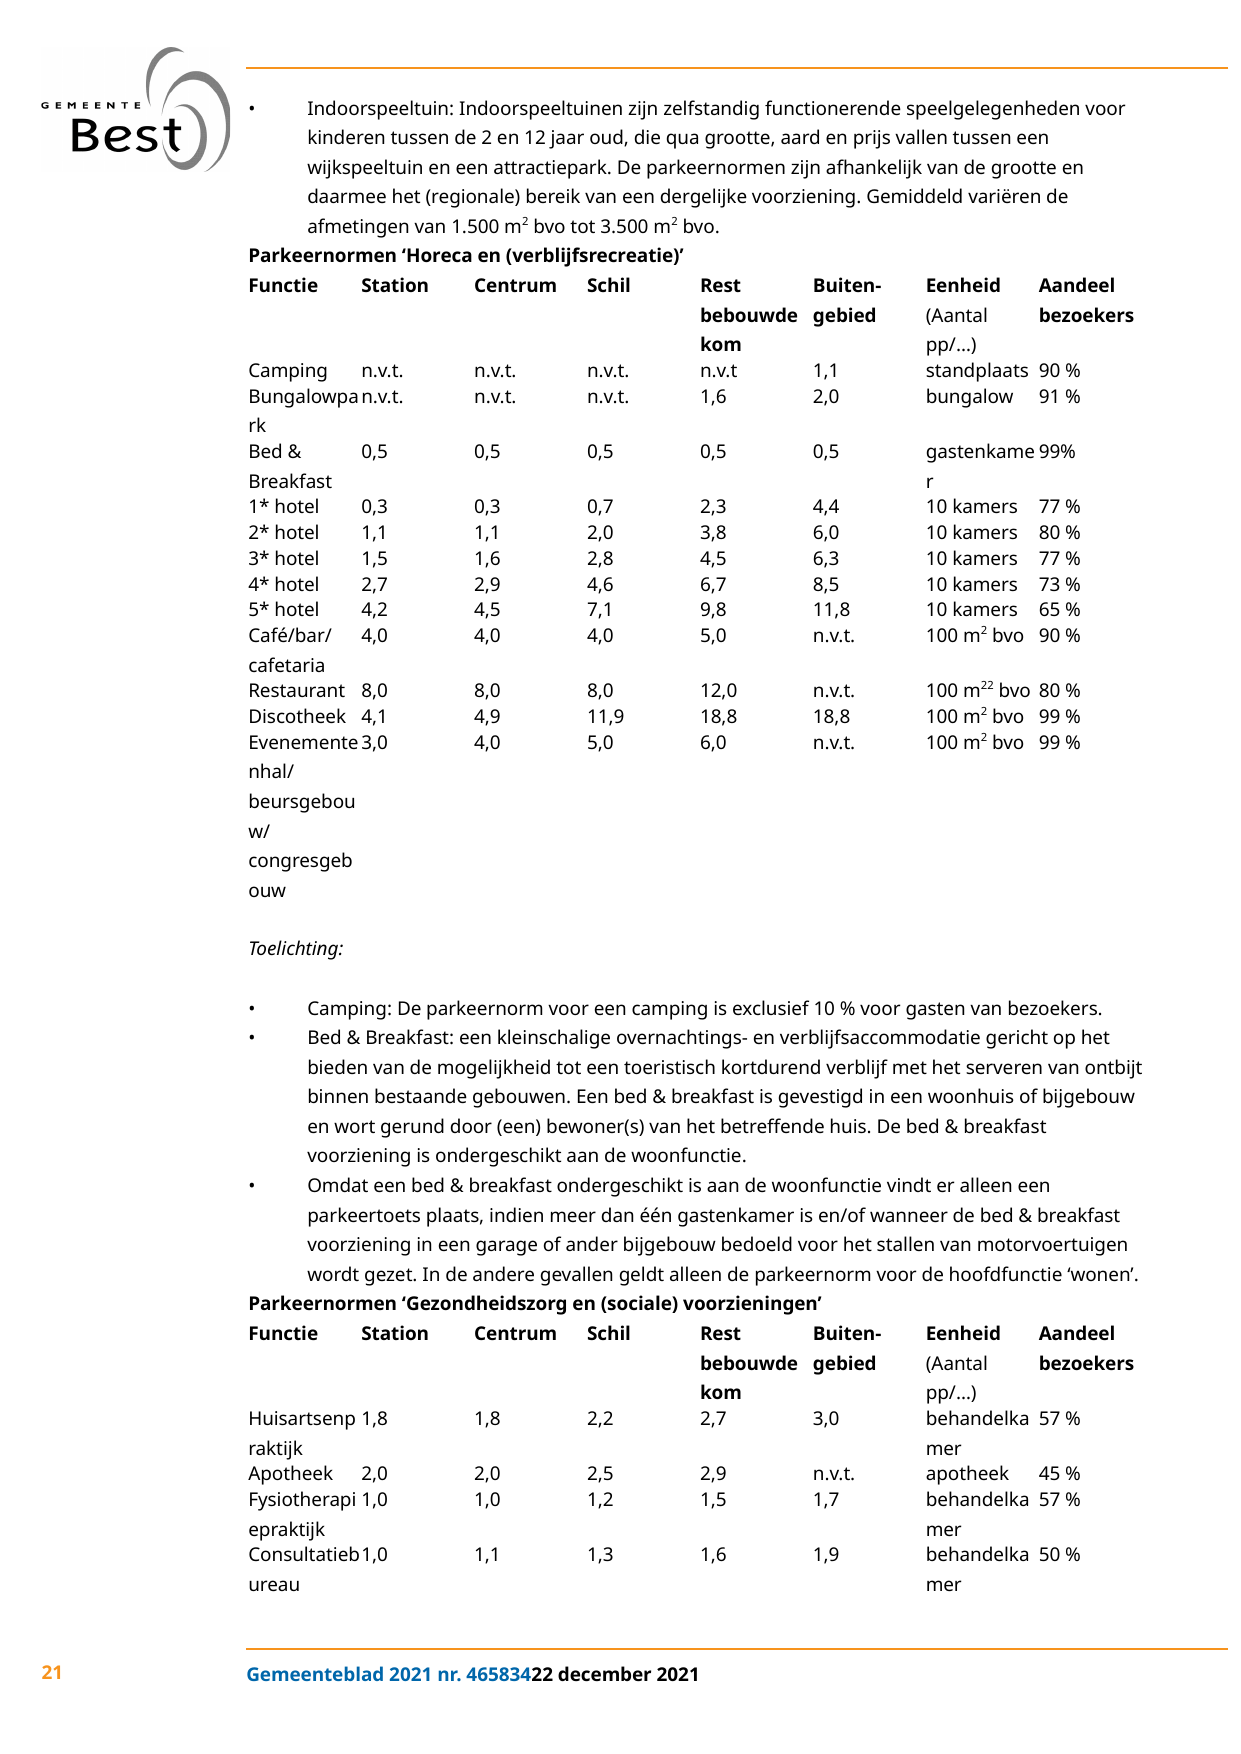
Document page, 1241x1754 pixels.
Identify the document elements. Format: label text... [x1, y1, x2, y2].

table_cell 2,9 [474, 571, 587, 597]
table_cell standplaats [926, 357, 1038, 383]
table_cell 2,2 [587, 1405, 700, 1460]
table_cell 99% [1039, 438, 1152, 494]
table_cell 100 m2 bvo [926, 703, 1038, 729]
table_cell Consultatiebureau [248, 1541, 361, 1597]
table_cell n.v.t. [813, 1460, 926, 1486]
table_cell 3* hotel [248, 545, 361, 571]
table_cell 9,8 [700, 597, 813, 622]
table_cell behandelkamer [926, 1405, 1038, 1460]
table_cell 11,8 [813, 597, 926, 622]
table_cell 10 kamers [926, 494, 1038, 519]
table_cell 100 m22 bvo [926, 678, 1038, 703]
table_cell n.v.t. [813, 729, 926, 903]
table_cell 18,8 [813, 703, 926, 729]
table_cell Bed & Breakfast [248, 438, 361, 494]
table_cell 11,9 [587, 703, 700, 729]
table_cell 91 % [1039, 383, 1152, 438]
table_cell 6,0 [700, 729, 813, 903]
text Parkeernormen ‘Gezondheidszorg en (sociale) voorzieningen’ [248, 1291, 1152, 1316]
table_cell 50 % [1039, 1541, 1152, 1597]
table_cell bungalow [926, 383, 1038, 438]
table_cell 1,3 [587, 1541, 700, 1597]
list Bed & Breakfast: een kleinschalige overnachtings- en verblijfsaccommodatie gericht op het bieden van de mogelijkheid tot een toeristisch kortdurend verblijf met het serveren van ontbijt binnen bestaande gebouwen. Een bed & breakfast is gevestigd in een woonhuis of bijgebouw en wort gerund door (een) bewoner(s) van het betreffende huis. De bed & breakfast voorziening is ondergeschikt aan de woonfunctie. [248, 1024, 1152, 1168]
table_cell 5* hotel [248, 597, 361, 622]
table_cell 1,0 [474, 1486, 587, 1541]
picture [41, 47, 231, 172]
table_cell 1,2 [587, 1486, 700, 1541]
table_header Functie [248, 273, 361, 357]
table_cell 57 % [1039, 1486, 1152, 1541]
table_header Buiten- gebied [813, 1320, 926, 1405]
table_header Schil [587, 273, 700, 357]
table_cell 90 % [1039, 622, 1152, 678]
table_cell 6,0 [813, 519, 926, 545]
table_header Functie [248, 1320, 361, 1405]
table_cell 5,0 [700, 622, 813, 678]
table_cell n.v.t. [474, 383, 587, 438]
table_cell 2,0 [813, 383, 926, 438]
table_cell 2,7 [700, 1405, 813, 1460]
table_header Rest bebouwde kom [700, 1320, 813, 1405]
table_cell 18,8 [700, 703, 813, 729]
table_cell 99 % [1039, 729, 1152, 903]
table_cell 5,0 [587, 729, 700, 903]
table_cell Restaurant [248, 678, 361, 703]
table_cell 80 % [1039, 519, 1152, 545]
table_cell 1,6 [700, 383, 813, 438]
table_header Centrum [474, 273, 587, 357]
table_cell 1,6 [474, 545, 587, 571]
table_cell Café/bar/ cafetaria [248, 622, 361, 678]
table_header Buiten- gebied [813, 273, 926, 357]
list Camping: De parkeernorm voor een camping is exclusief 10 % voor gasten van bezoekers. [248, 995, 1152, 1020]
table_cell 1,6 [700, 1541, 813, 1597]
table_cell 4,0 [474, 622, 587, 678]
table_cell 90 % [1039, 357, 1152, 383]
table_cell 4,5 [700, 545, 813, 571]
table_cell 6,7 [700, 571, 813, 597]
table_cell 10 kamers [926, 519, 1038, 545]
table_cell 100 m2 bvo [926, 729, 1038, 903]
table_cell 2,0 [587, 519, 700, 545]
table_header Aandeel bezoekers [1039, 1320, 1152, 1405]
table_cell 100 m2 bvo [926, 622, 1038, 678]
table_header Eenheid (Aantal pp/…) [926, 273, 1038, 357]
table_cell 0,5 [813, 438, 926, 494]
table_cell 4,1 [361, 703, 474, 729]
table_cell 65 % [1039, 597, 1152, 622]
table_cell 4,4 [813, 494, 926, 519]
table_cell n.v.t. [813, 622, 926, 678]
table_cell 4* hotel [248, 571, 361, 597]
table_cell Bungalowpark [248, 383, 361, 438]
table_cell n.v.t. [587, 383, 700, 438]
table_cell 2,3 [700, 494, 813, 519]
table_header Station [361, 273, 474, 357]
table_cell Apotheek [248, 1460, 361, 1486]
table_cell apotheek [926, 1460, 1038, 1486]
table_cell 4,0 [587, 622, 700, 678]
table_cell 99 % [1039, 703, 1152, 729]
table_cell 45 % [1039, 1460, 1152, 1486]
table_cell 1,5 [700, 1486, 813, 1541]
table_cell 3,0 [813, 1405, 926, 1460]
text Toelichting: [248, 936, 1152, 961]
table_cell 77 % [1039, 494, 1152, 519]
table_cell 10 kamers [926, 571, 1038, 597]
table_cell 12,0 [700, 678, 813, 703]
table_cell 1* hotel [248, 494, 361, 519]
table_cell Fysiotherapiepraktijk [248, 1486, 361, 1541]
table_cell 1,1 [474, 519, 587, 545]
table_cell 0,5 [700, 438, 813, 494]
table_cell 1,7 [813, 1486, 926, 1541]
table_cell 1,1 [474, 1541, 587, 1597]
table_cell 1,0 [361, 1486, 474, 1541]
table_cell n.v.t. [813, 678, 926, 703]
table_cell 0,3 [361, 494, 474, 519]
table_header Aandeel bezoekers [1039, 273, 1152, 357]
list Omdat een bed & breakfast ondergeschikt is aan de woonfunctie vindt er alleen een parkeertoets plaats, indien meer dan één gastenkamer is en/of wanneer de bed & breakfast voorziening in een garage of ander bijgebouw bedoeld voor het stallen van motorvoertuigen wordt gezet. In de andere gevallen geldt alleen de parkeernorm voor de hoofdfunctie ‘wonen’. [248, 1172, 1152, 1287]
text Parkeernormen ‘Horeca en (verblijfsrecreatie)’ [248, 243, 1152, 268]
table_cell 0,5 [474, 438, 587, 494]
table_header Schil [587, 1320, 700, 1405]
table_cell Camping [248, 357, 361, 383]
table_cell 6,3 [813, 545, 926, 571]
table_cell 77 % [1039, 545, 1152, 571]
table_cell Discotheek [248, 703, 361, 729]
table_cell 4,9 [474, 703, 587, 729]
table_cell 73 % [1039, 571, 1152, 597]
table_cell 3,0 [361, 729, 474, 903]
table_cell 3,8 [700, 519, 813, 545]
table_cell 2* hotel [248, 519, 361, 545]
table_cell n.v.t [700, 357, 813, 383]
table_cell n.v.t. [587, 357, 700, 383]
table_cell 2,0 [361, 1460, 474, 1486]
table_cell 4,2 [361, 597, 474, 622]
table_cell 1,8 [361, 1405, 474, 1460]
table_cell 2,7 [361, 571, 474, 597]
table_cell 8,0 [474, 678, 587, 703]
table_cell gastenkamer [926, 438, 1038, 494]
table_cell 4,6 [587, 571, 700, 597]
table_cell Huisartsenpraktijk [248, 1405, 361, 1460]
table_cell n.v.t. [361, 383, 474, 438]
list Indoorspeeltuin: Indoorspeeltuinen zijn zelfstandig functionerende speelgelegenheden voor kinderen tussen de 2 en 12 jaar oud, die qua grootte, aard en prijs vallen tussen een wijkspeeltuin en een attractiepark. De parkeernormen zijn afhankelijk van de grootte en daarmee het (regionale) bereik van een dergelijke voorziening. Gemiddeld variëren de afmetingen van 1.500 m2 bvo tot 3.500 m2 bvo. [248, 95, 1152, 239]
table_cell 0,5 [361, 438, 474, 494]
table_cell 0,5 [587, 438, 700, 494]
table_cell 4,0 [474, 729, 587, 903]
table_cell behandelkamer [926, 1541, 1038, 1597]
table_cell Evenementenhal/ beursgebouw/ congresgebouw [248, 729, 361, 903]
table_cell 0,3 [474, 494, 587, 519]
table_cell 8,0 [361, 678, 474, 703]
table_cell 2,5 [587, 1460, 700, 1486]
table_header Centrum [474, 1320, 587, 1405]
table_cell 8,5 [813, 571, 926, 597]
table_cell 2,9 [700, 1460, 813, 1486]
table_header Station [361, 1320, 474, 1405]
table_cell 1,5 [361, 545, 474, 571]
table_cell n.v.t. [361, 357, 474, 383]
table_cell 1,1 [361, 519, 474, 545]
table_cell 1,8 [474, 1405, 587, 1460]
table_cell 80 % [1039, 678, 1152, 703]
table_cell n.v.t. [474, 357, 587, 383]
table_cell 4,5 [474, 597, 587, 622]
table_cell 2,0 [474, 1460, 587, 1486]
table_cell 2,8 [587, 545, 700, 571]
table_cell 1,9 [813, 1541, 926, 1597]
table_header Rest bebouwde kom [700, 273, 813, 357]
table_cell 8,0 [587, 678, 700, 703]
table_cell 57 % [1039, 1405, 1152, 1460]
table_cell 0,7 [587, 494, 700, 519]
table_cell 7,1 [587, 597, 700, 622]
table_cell 10 kamers [926, 597, 1038, 622]
table_cell 4,0 [361, 622, 474, 678]
table_cell behandelkamer [926, 1486, 1038, 1541]
table_header Eenheid (Aantal pp/…) [926, 1320, 1038, 1405]
table_cell 1,0 [361, 1541, 474, 1597]
table_cell 1,1 [813, 357, 926, 383]
table_cell 10 kamers [926, 545, 1038, 571]
